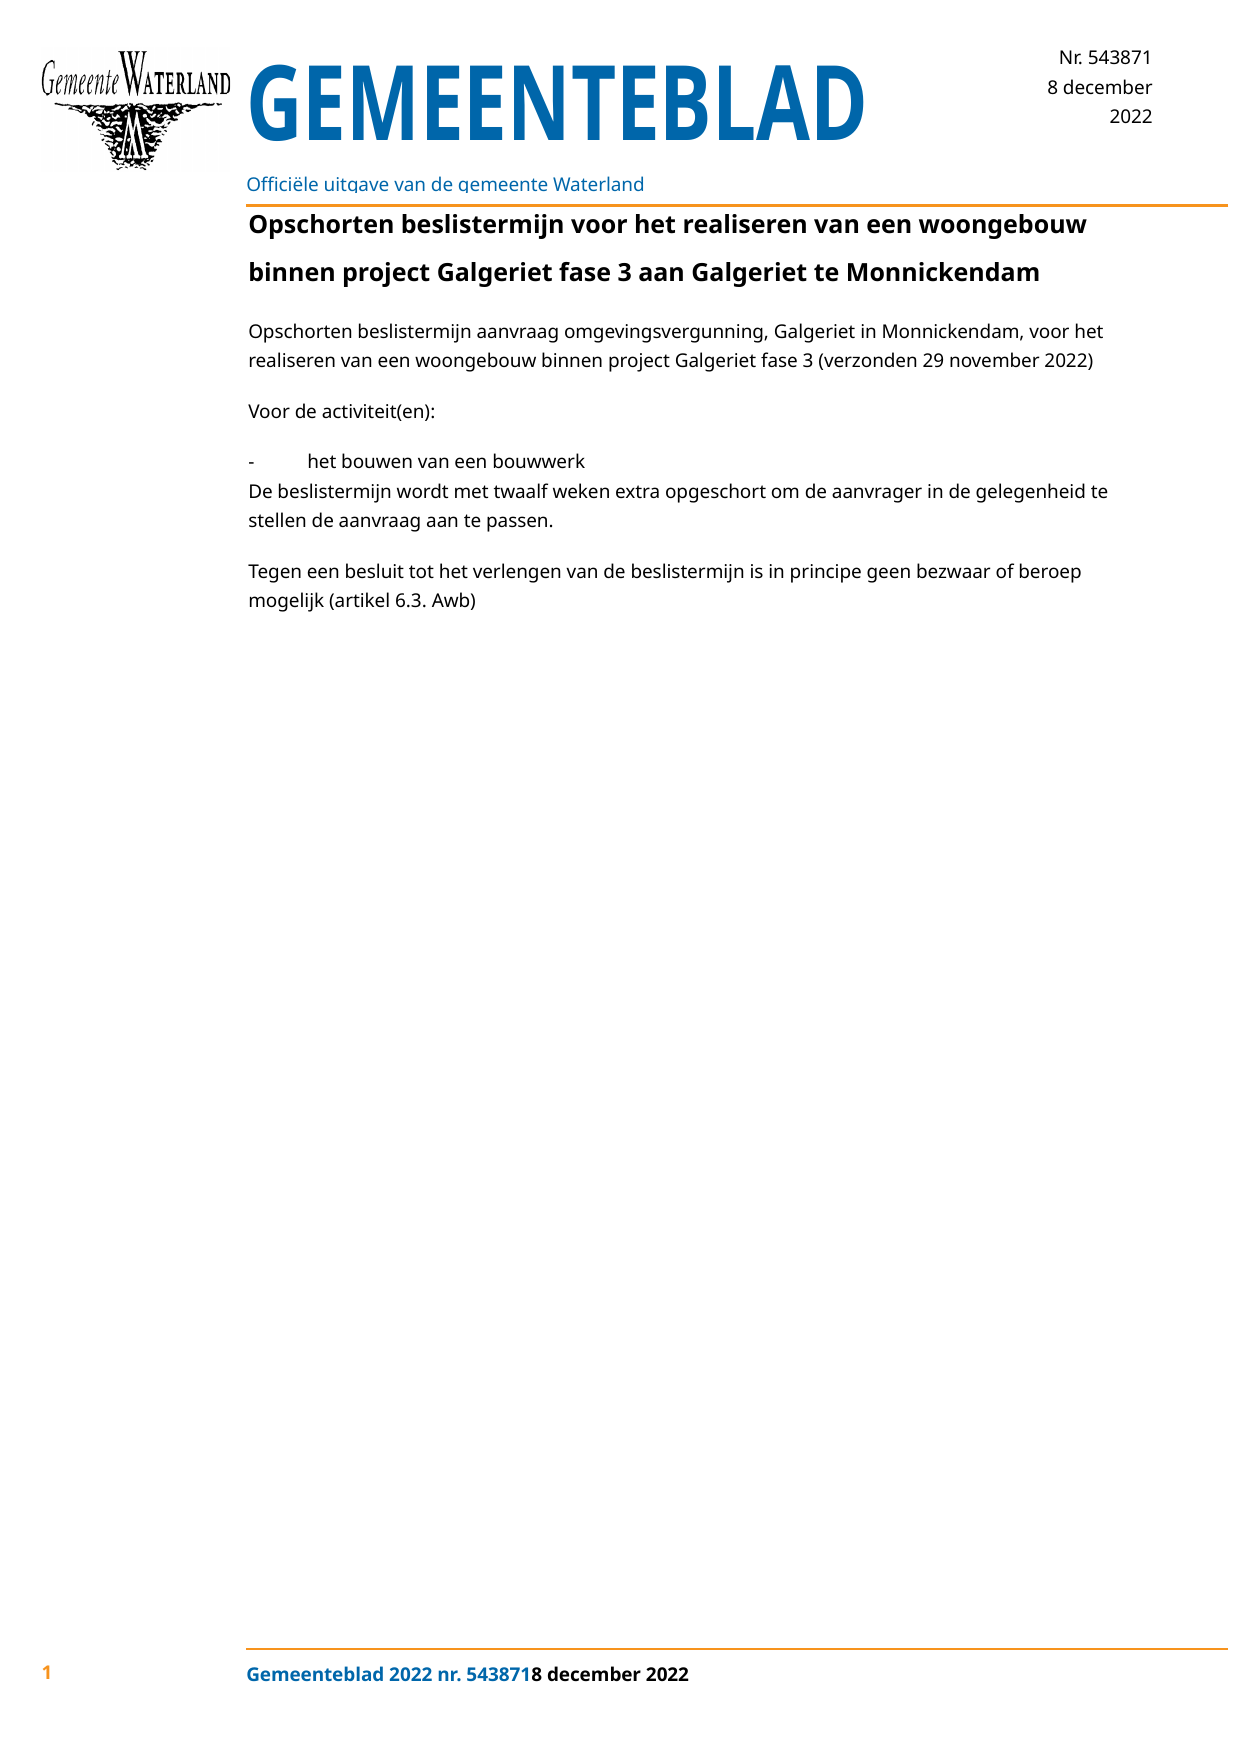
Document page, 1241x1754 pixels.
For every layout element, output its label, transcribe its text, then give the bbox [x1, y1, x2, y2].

picture [41, 47, 231, 172]
text Opschorten beslistermijn voor het realiseren van een woongebouw binnen project Galgeriet fase 3 aan Galgeriet te Monnickendam [248, 207, 1152, 288]
text Voor de activiteit(en): [248, 398, 1152, 424]
text Tegen een besluit tot het verlengen van de beslistermijn is in principe geen bezwaar of beroep mogelijk (artikel 6.3. Awb) [248, 558, 1152, 613]
text Opschorten beslistermijn aanvraag omgevingsvergunning, Galgeriet in Monnickendam, voor het realiseren van een woongebouw binnen project Galgeriet fase 3 (verzonden 29 november 2022) [248, 318, 1152, 373]
list het bouwen van een bouwwerk [248, 448, 1152, 474]
text De beslistermijn wordt met twaalf weken extra opgeschort om de aanvrager in de gelegenheid te stellen de aanvraag aan te passen. [248, 478, 1152, 533]
